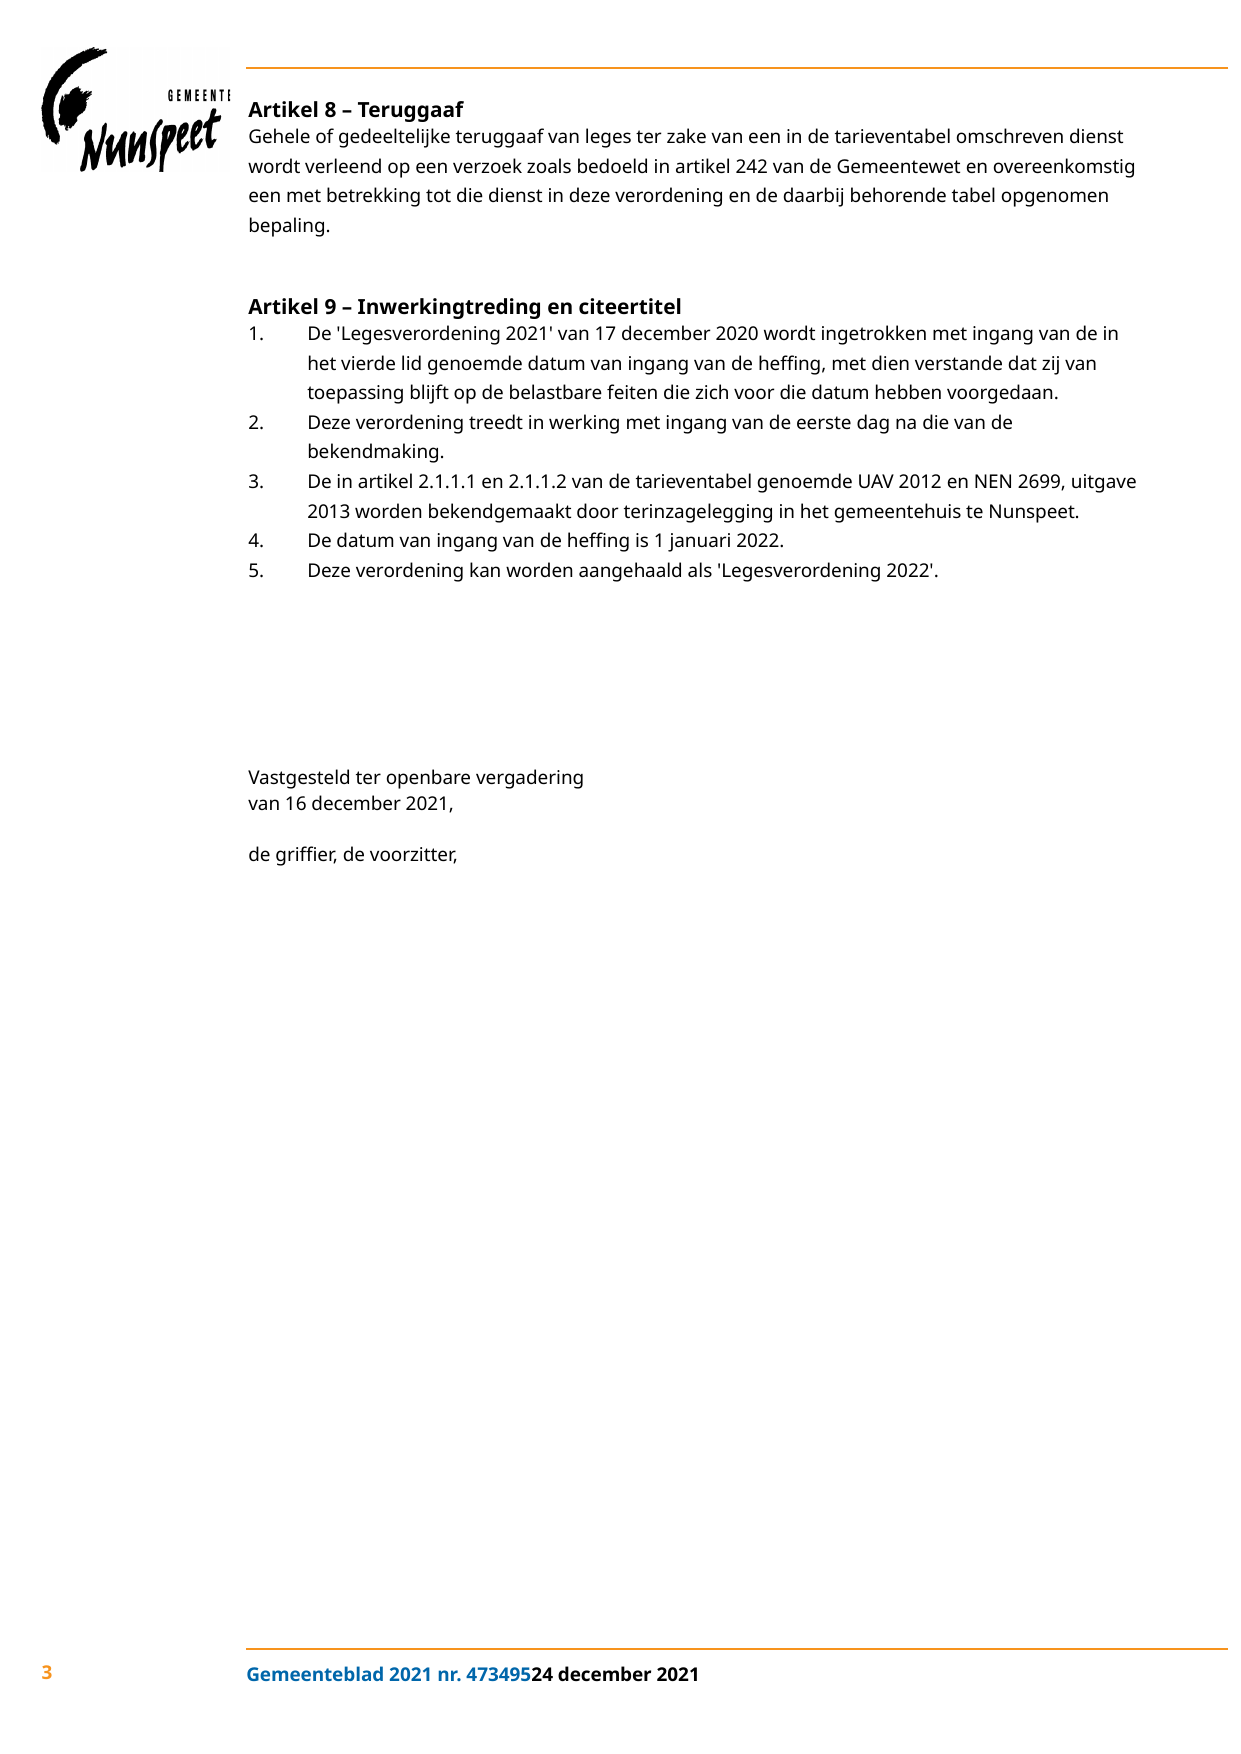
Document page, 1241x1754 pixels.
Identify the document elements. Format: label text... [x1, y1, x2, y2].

text Artikel 9 – Inwerkingtreding en citeertitel [248, 292, 1152, 320]
list Deze verordening kan worden aangehaald als 'Legesverordening 2022'. [248, 557, 1152, 583]
text Vastgesteld ter openbare vergadering [248, 764, 1152, 790]
text Gehele of gedeeltelijke teruggaaf van leges ter zake van een in de tarieventabel omschreven dienst wordt verleend op een verzoek zoals bedoeld in artikel 242 van de Gemeentewet en overeenkomstig een met betrekking tot die dienst in deze verordening en de daarbij behorende tabel opgenomen bepaling. [248, 123, 1152, 238]
text de griffier, de voorzitter, [248, 841, 1152, 867]
list De in artikel 2.1.1.1 en 2.1.1.2 van de tarieventabel genoemde UAV 2012 en NEN 2699, uitgave 2013 worden bekendgemaakt door terinzagelegging in het gemeentehuis te Nunspeet. [248, 468, 1152, 524]
list De 'Legesverordening 2021' van 17 december 2020 wordt ingetrokken met ingang van de in het vierde lid genoemde datum van ingang van de heffing, met dien verstande dat zij van toepassing blijft op de belastbare feiten die zich voor die datum hebben voorgedaan. [248, 320, 1152, 405]
list De datum van ingang van de heffing is 1 januari 2022. [248, 527, 1152, 553]
picture [41, 47, 231, 172]
text Artikel 8 – Teruggaaf [248, 95, 1152, 123]
text van 16 december 2021, [248, 790, 1152, 816]
list Deze verordening treedt in werking met ingang van de eerste dag na die van de bekendmaking. [248, 409, 1152, 464]
